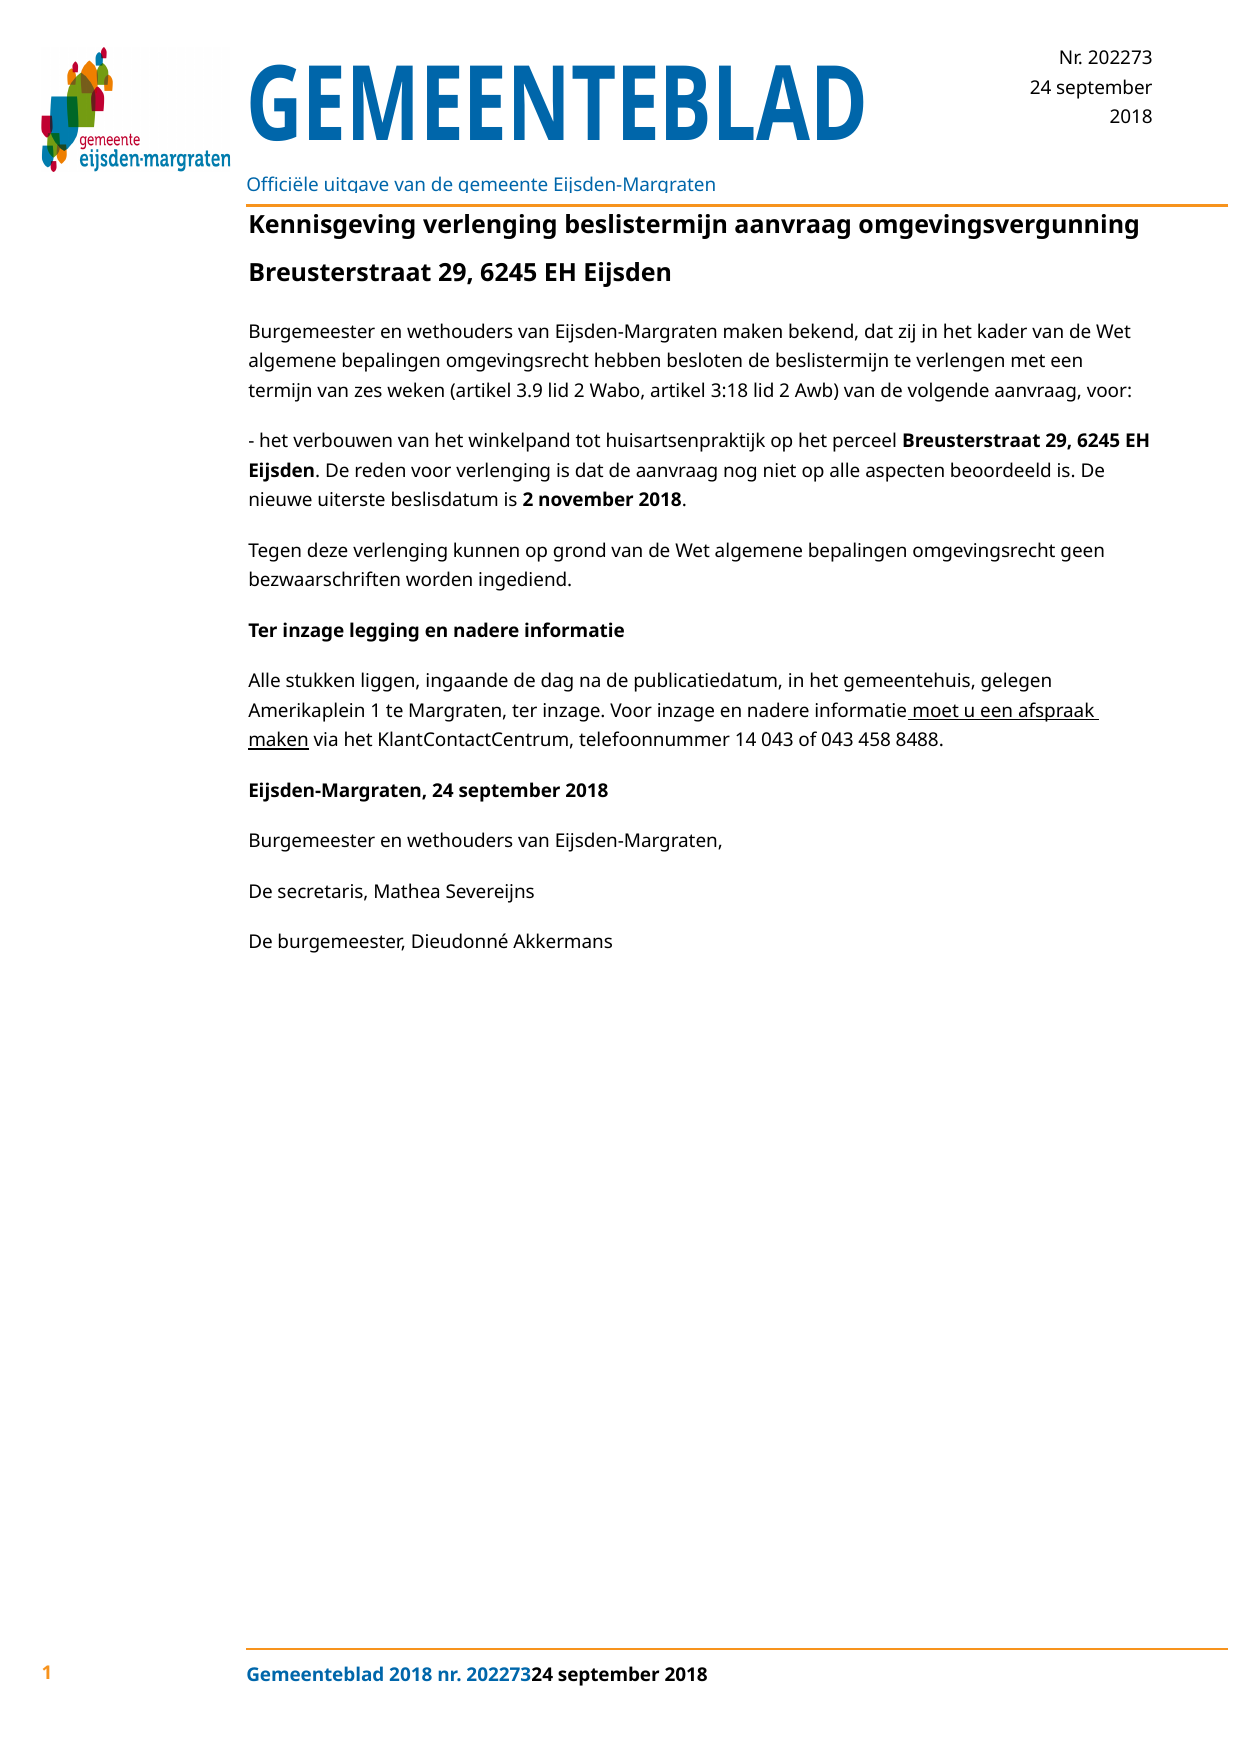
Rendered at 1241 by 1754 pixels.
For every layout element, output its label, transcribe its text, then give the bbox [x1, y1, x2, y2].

text Kennisgeving verlenging beslistermijn aanvraag omgevingsvergunning Breusterstraat 29, 6245 EH Eijsden [248, 207, 1152, 288]
text De secretaris, Mathea Severeijns [248, 878, 1152, 904]
text - het verbouwen van het winkelpand tot huisartsenpraktijk op het perceel Breusterstraat 29, 6245 EH Eijsden. De reden voor verlenging is dat de aanvraag nog niet op alle aspecten beoordeeld is. De nieuwe uiterste beslisdatum is 2 november 2018. [248, 427, 1152, 512]
text Burgemeester en wethouders van Eijsden-Margraten maken bekend, dat zij in het kader van de Wet algemene bepalingen omgevingsrecht hebben besloten de beslistermijn te verlengen met een termijn van zes weken (artikel 3.9 lid 2 Wabo, artikel 3:18 lid 2 Awb) van de volgende aanvraag, voor: [248, 318, 1152, 403]
picture [41, 47, 231, 172]
text Burgemeester en wethouders van Eijsden-Margraten, [248, 827, 1152, 853]
text Ter inzage legging en nadere informatie [248, 617, 1152, 643]
text Alle stukken liggen, ingaande de dag na de publicatiedatum, in het gemeentehuis, gelegen Amerikaplein 1 te Margraten, ter inzage. Voor inzage en nadere informatie moet u een afspraak maken via het KlantContactCentrum, telefoonnummer 14 043 of 043 458 8488. [248, 667, 1152, 752]
text Eijsden-Margraten, 24 september 2018 [248, 777, 1152, 803]
text Tegen deze verlenging kunnen op grond van de Wet algemene bepalingen omgevingsrecht geen bezwaarschriften worden ingediend. [248, 537, 1152, 592]
text De burgemeester, Dieudonné Akkermans [248, 928, 1152, 954]
